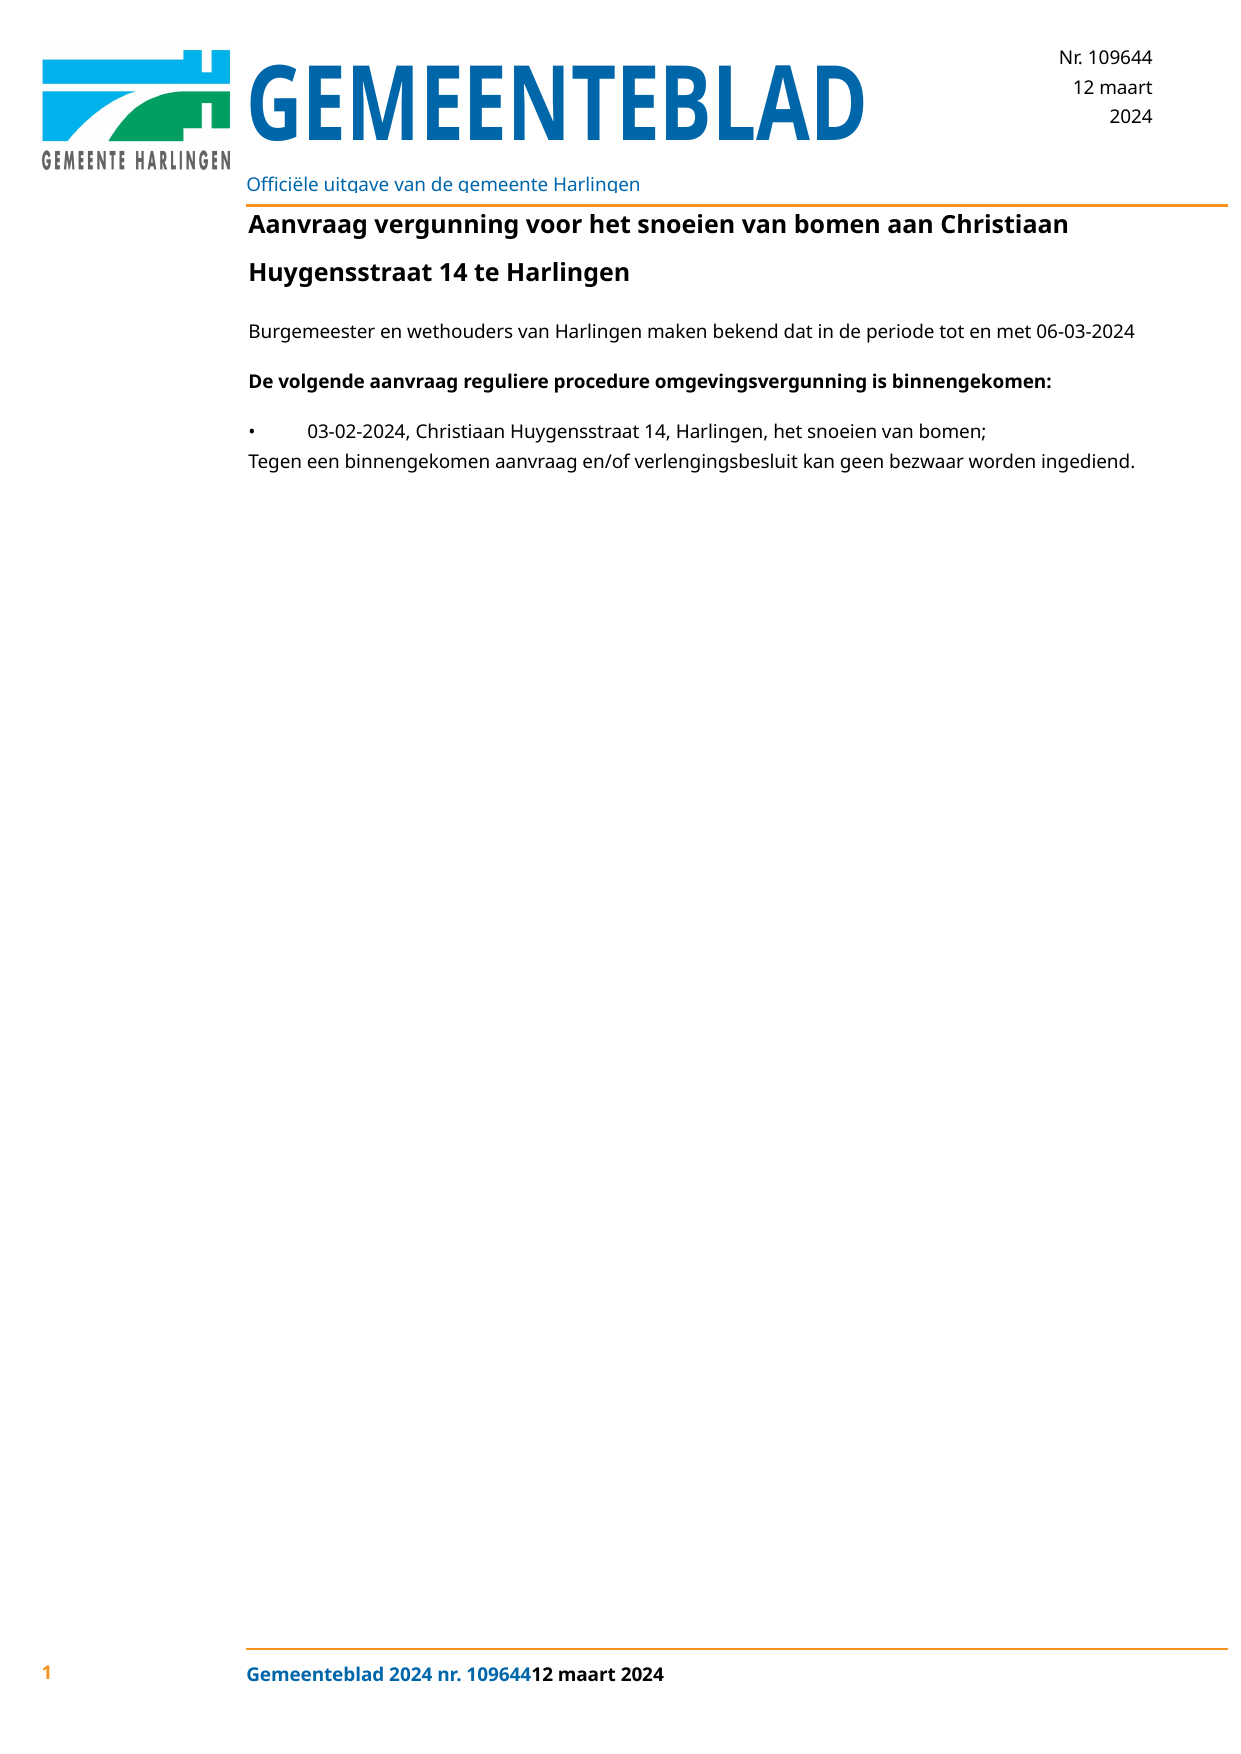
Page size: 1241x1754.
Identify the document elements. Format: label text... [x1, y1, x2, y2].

text Tegen een binnengekomen aanvraag en/of verlengingsbesluit kan geen bezwaar worden ingediend. [248, 448, 1152, 474]
list 03-02-2024, Christiaan Huygensstraat 14, Harlingen, het snoeien van bomen; [248, 419, 1152, 444]
text Aanvraag vergunning voor het snoeien van bomen aan Christiaan Huygensstraat 14 te Harlingen [248, 207, 1152, 288]
picture [41, 47, 231, 172]
text De volgende aanvraag reguliere procedure omgevingsvergunning is binnengekomen: [248, 368, 1152, 394]
text Burgemeester en wethouders van Harlingen maken bekend dat in de periode tot en met 06-03-2024 [248, 318, 1152, 344]
